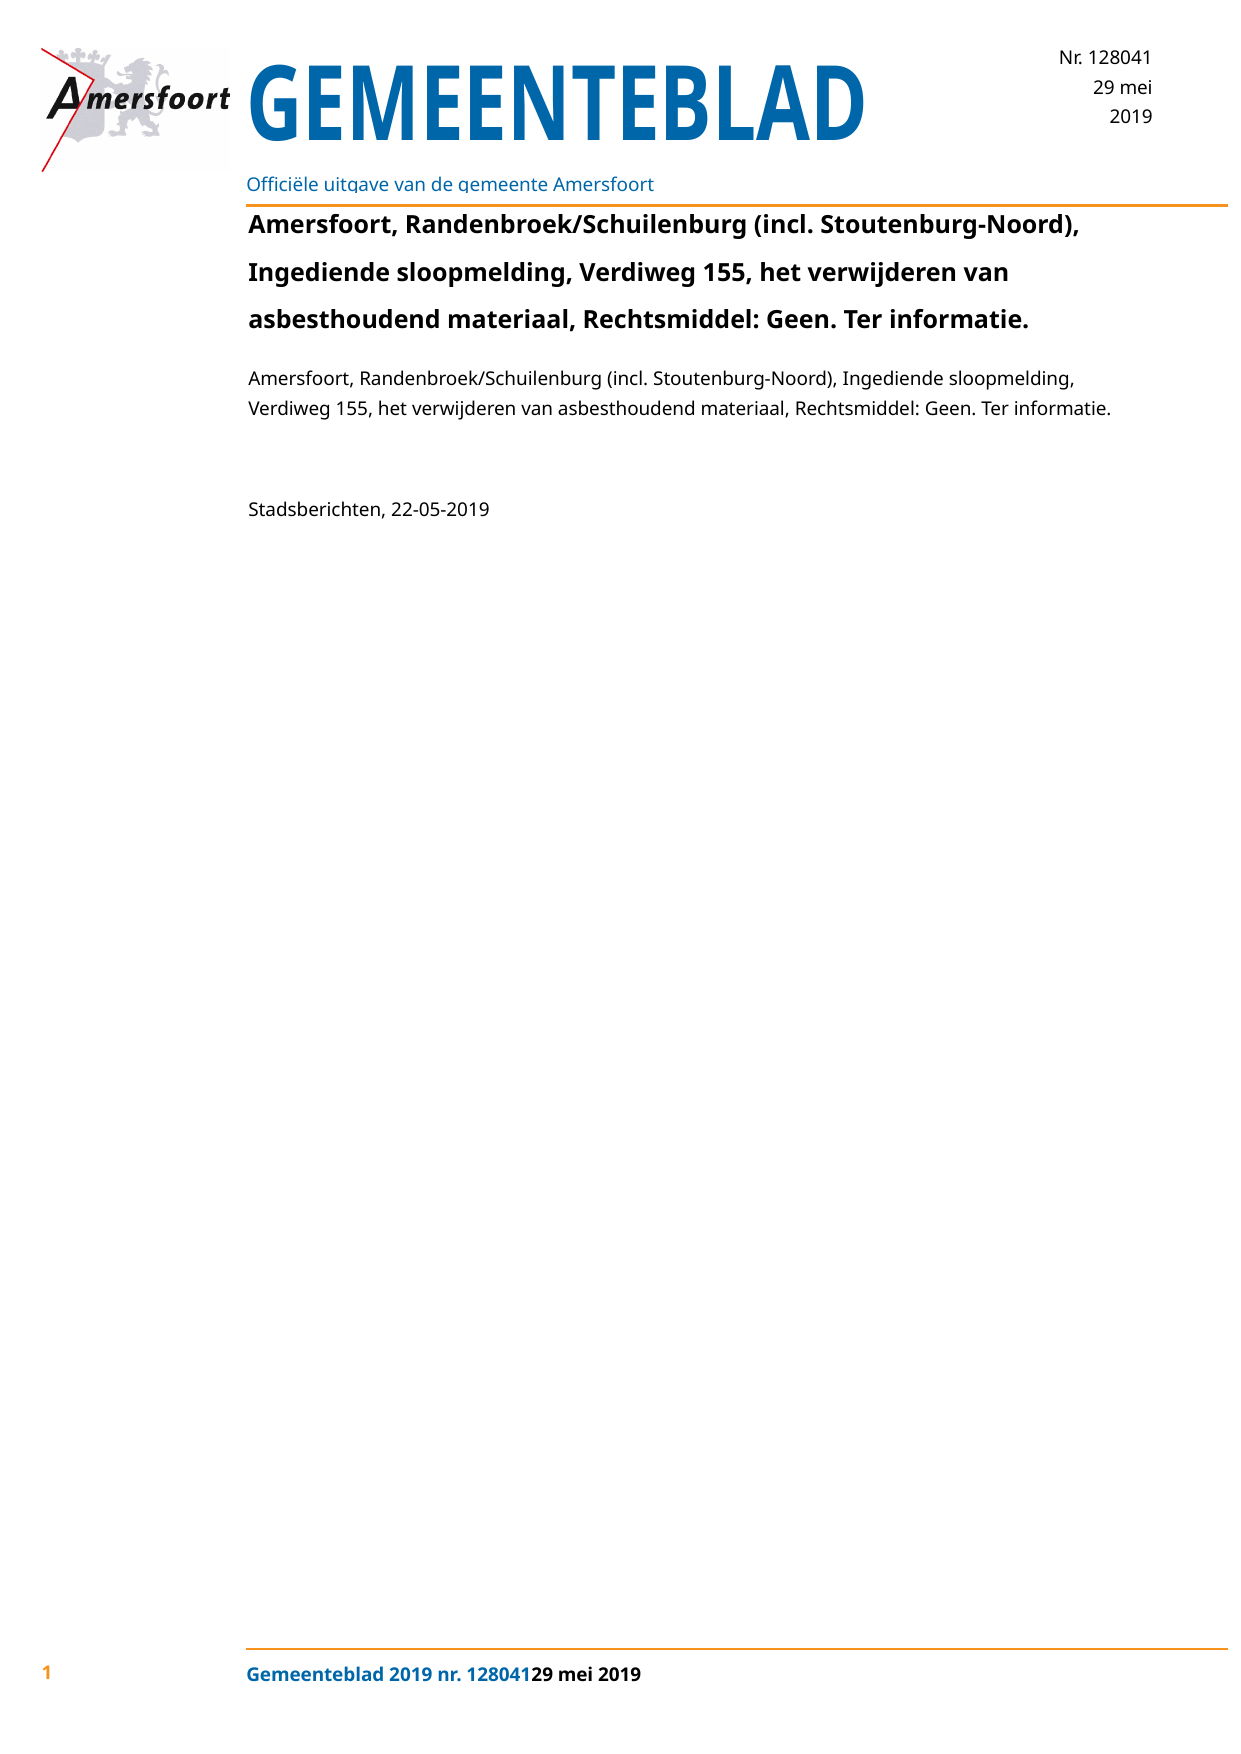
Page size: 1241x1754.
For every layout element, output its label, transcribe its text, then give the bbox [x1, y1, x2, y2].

picture [41, 47, 231, 172]
text Amersfoort, Randenbroek/Schuilenburg (incl. Stoutenburg-Noord), Ingediende sloopmelding, Verdiweg 155, het verwijderen van asbesthoudend materiaal, Rechtsmiddel: Geen. Ter informatie. [248, 207, 1152, 336]
text Stadsberichten, 22-05-2019 [248, 496, 1152, 522]
text Amersfoort, Randenbroek/Schuilenburg (incl. Stoutenburg-Noord), Ingediende sloopmelding, Verdiweg 155, het verwijderen van asbesthoudend materiaal, Rechtsmiddel: Geen. Ter informatie. [248, 366, 1152, 421]
